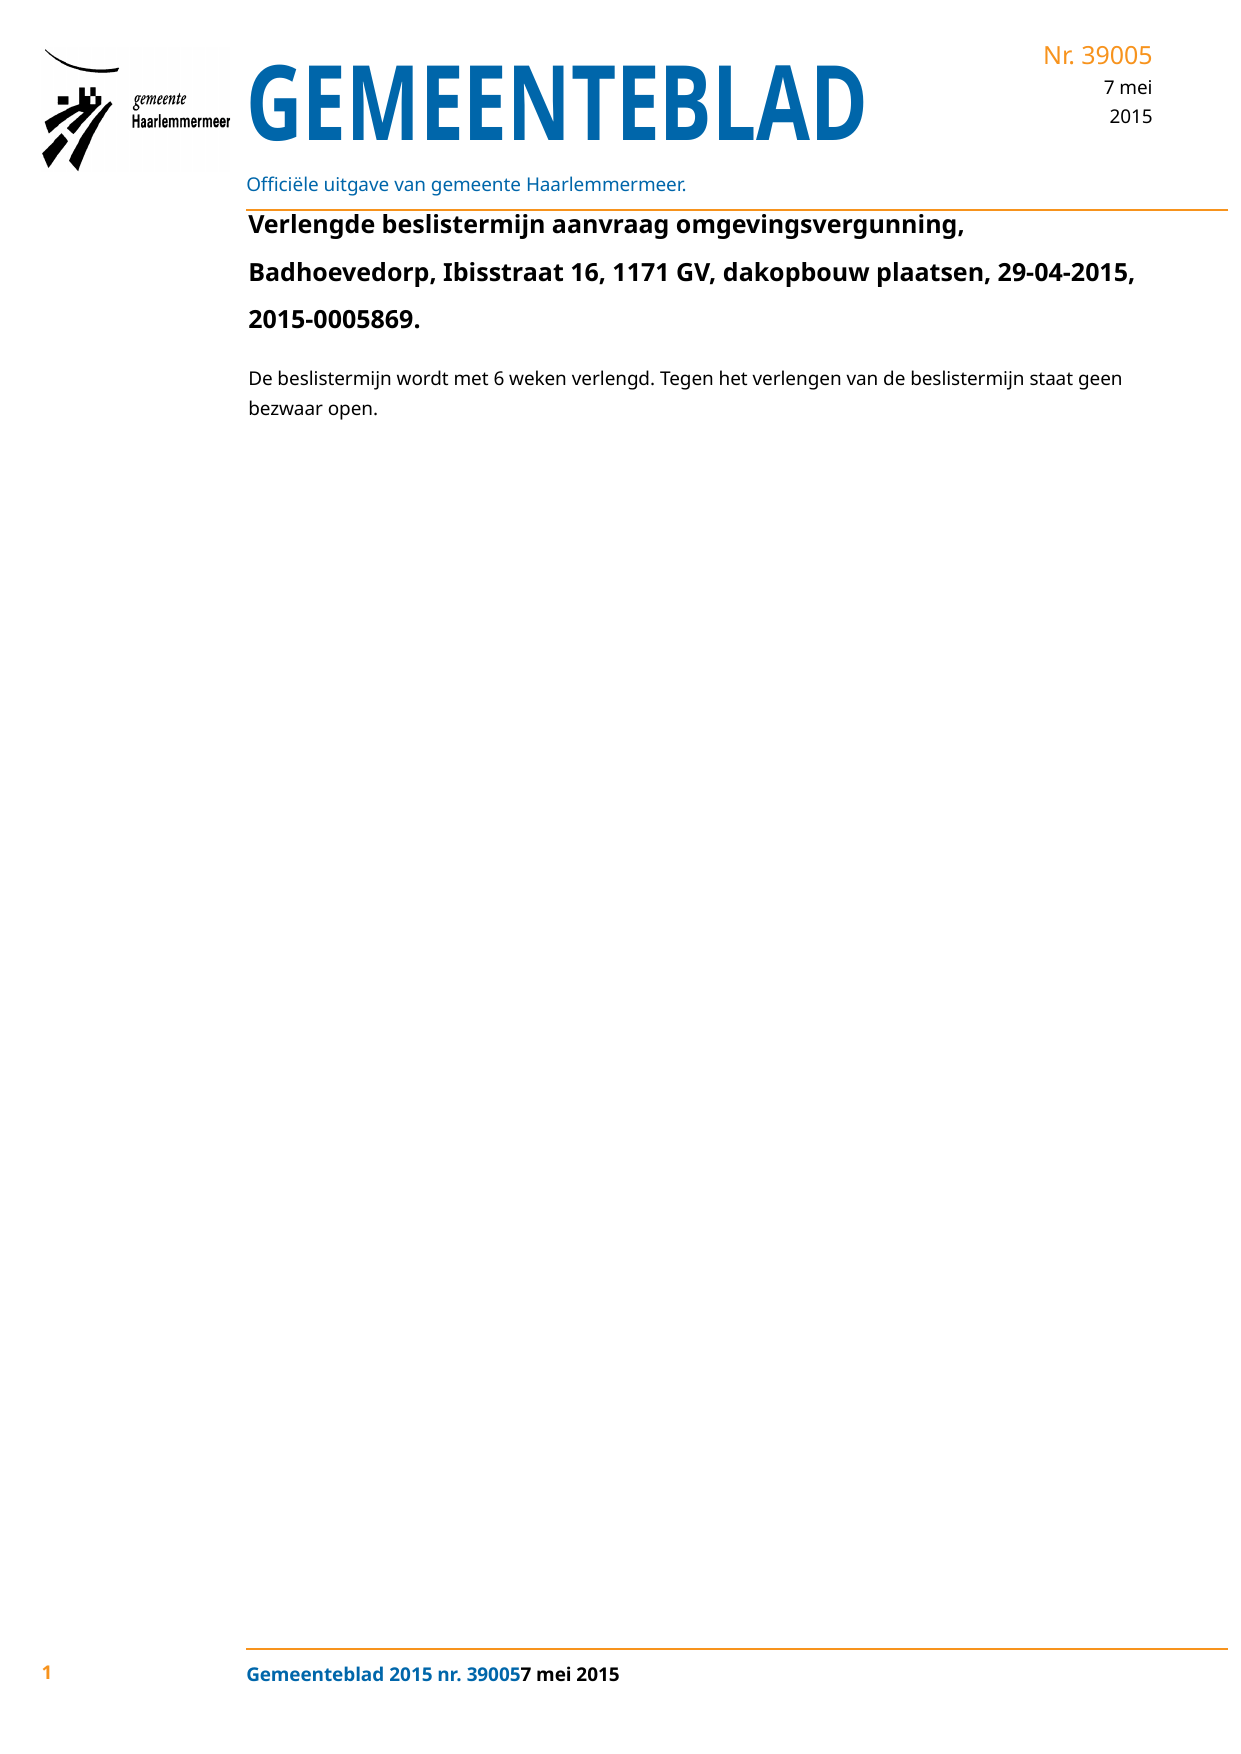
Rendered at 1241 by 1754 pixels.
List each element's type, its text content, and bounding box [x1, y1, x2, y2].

picture [41, 47, 231, 172]
text De beslistermijn wordt met 6 weken verlengd. Tegen het verlengen van de beslistermijn staat geen bezwaar open. [248, 366, 1152, 421]
text Verlengde beslistermijn aanvraag omgevingsvergunning, Badhoevedorp, Ibisstraat 16, 1171 GV, dakopbouw plaatsen, 29-04-2015, 2015-0005869. [248, 211, 1152, 336]
